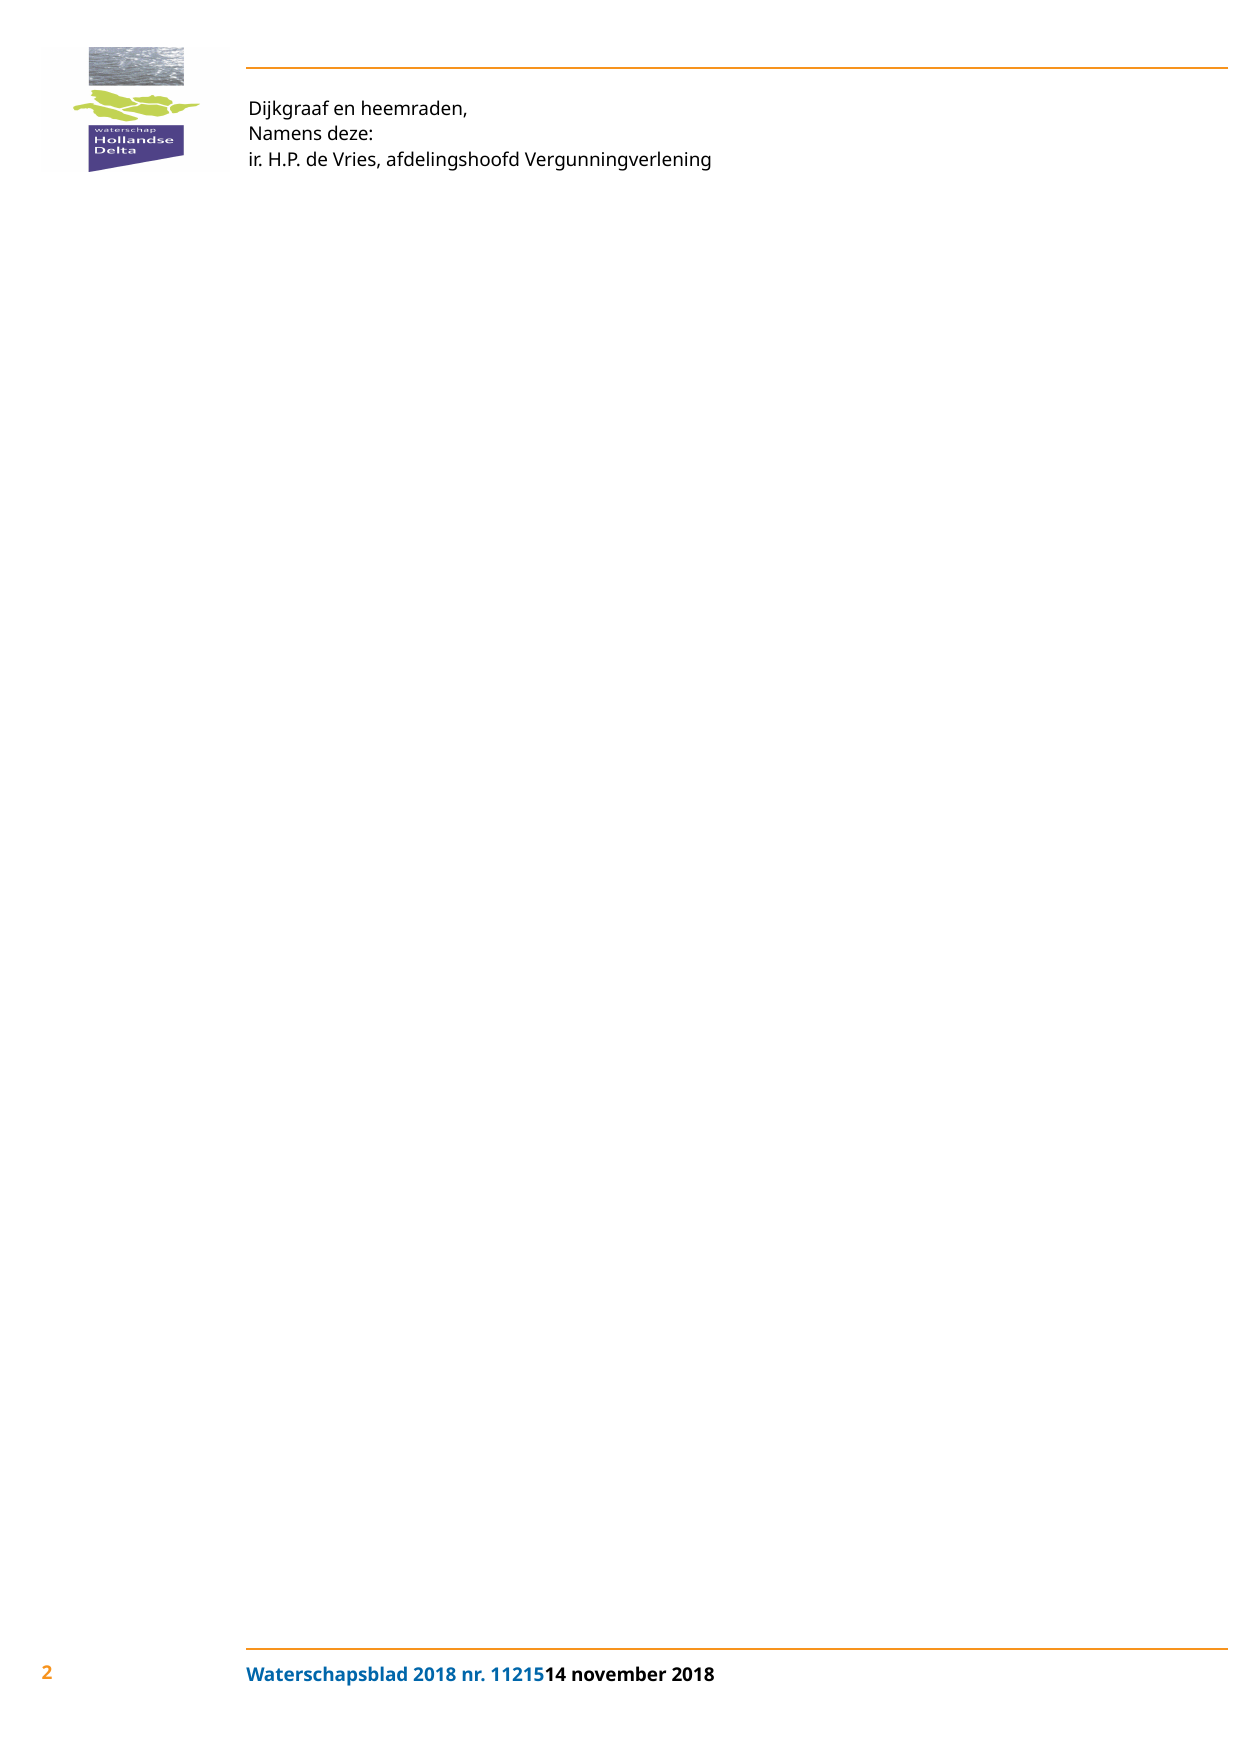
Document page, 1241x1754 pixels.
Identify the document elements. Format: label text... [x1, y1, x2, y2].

text ir. H.P. de Vries, afdelingshoofd Vergunningverlening [248, 146, 1152, 172]
text Dijkgraaf en heemraden, [248, 95, 1152, 121]
picture [41, 47, 231, 172]
text Namens deze: [248, 121, 1152, 146]
